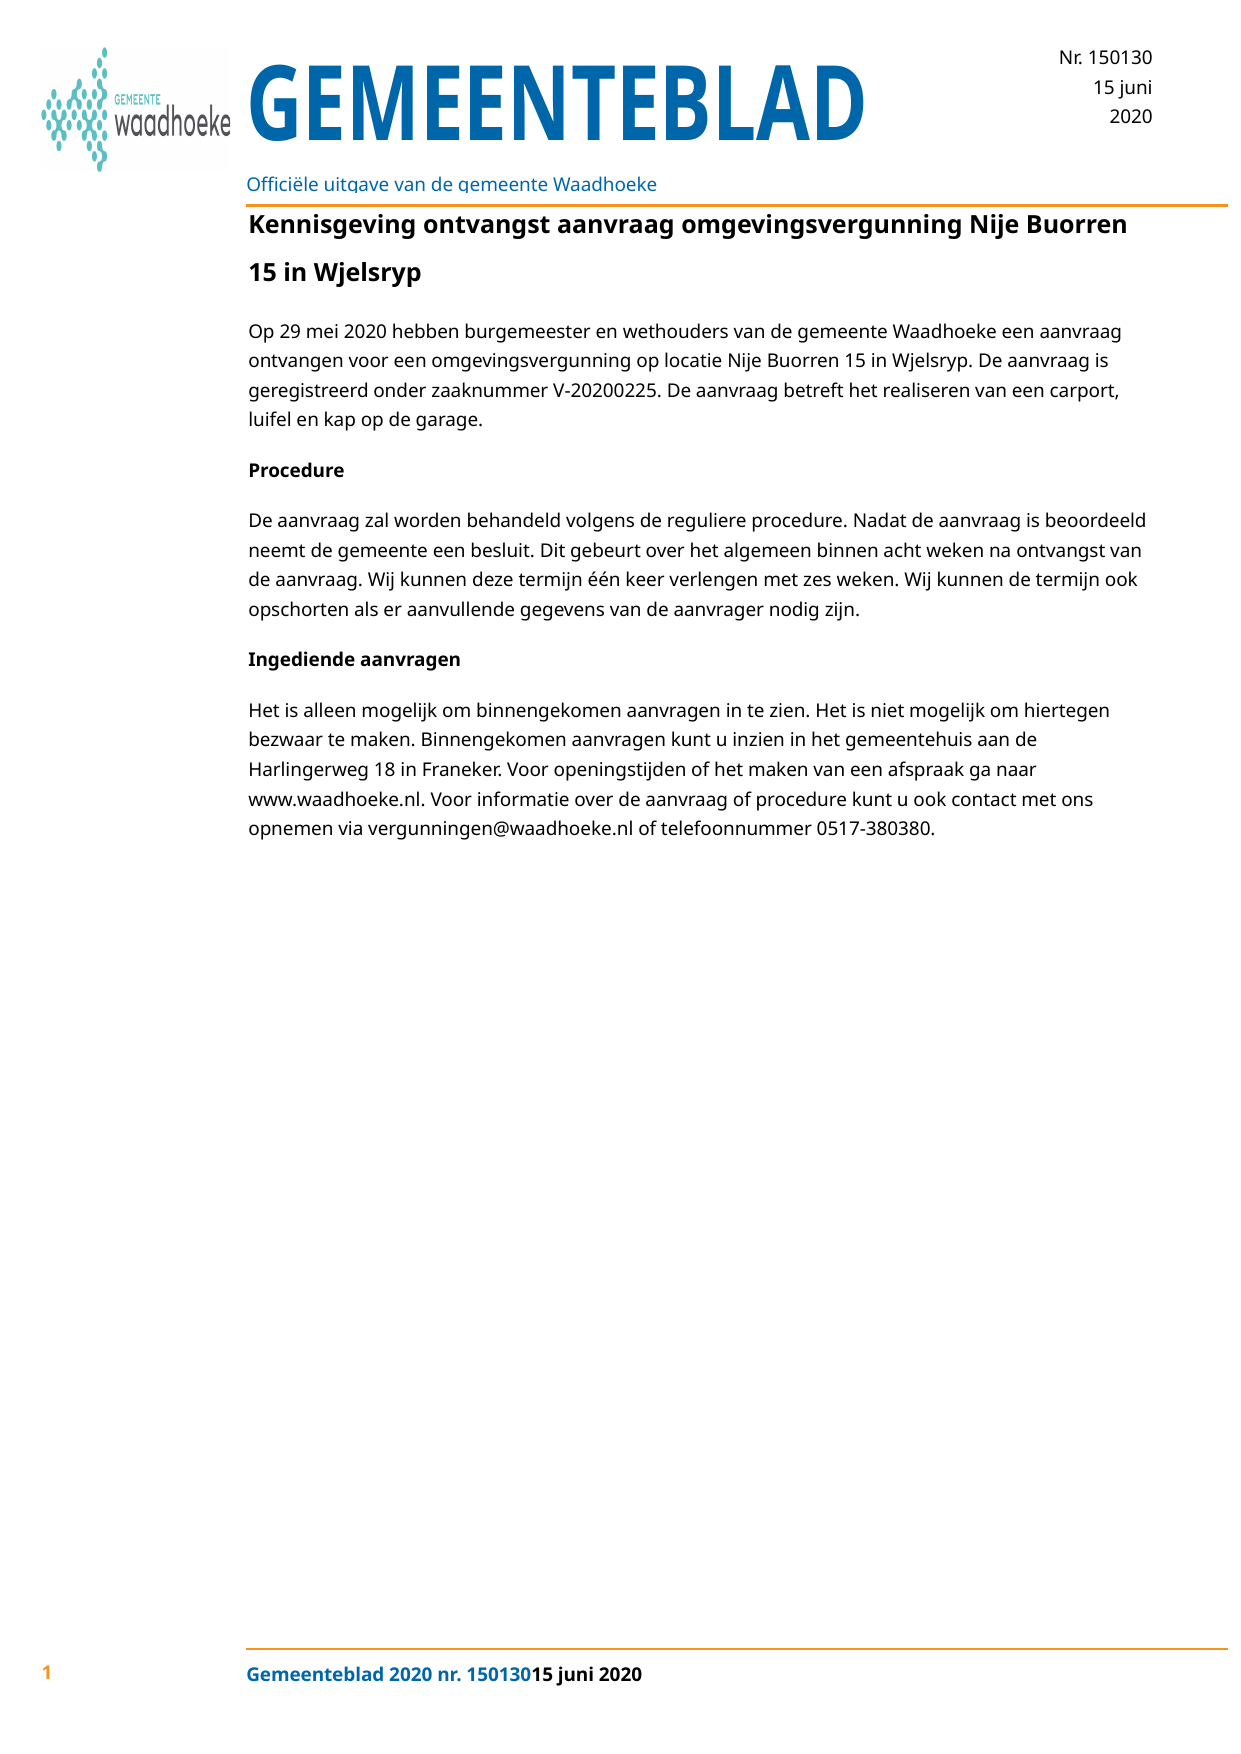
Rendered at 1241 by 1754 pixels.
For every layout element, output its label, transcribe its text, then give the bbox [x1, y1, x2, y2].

text Kennisgeving ontvangst aanvraag omgevingsvergunning Nije Buorren 15 in Wjelsryp [248, 207, 1152, 288]
text Op 29 mei 2020 hebben burgemeester en wethouders van de gemeente Waadhoeke een aanvraag ontvangen voor een omgevingsvergunning op locatie Nije Buorren 15 in Wjelsryp. De aanvraag is geregistreerd onder zaaknummer V-20200225. De aanvraag betreft het realiseren van een carport, luifel en kap op de garage. [248, 318, 1152, 432]
text Ingediende aanvragen [248, 647, 1152, 672]
picture [41, 47, 231, 172]
text Het is alleen mogelijk om binnengekomen aanvragen in te zien. Het is niet mogelijk om hiertegen bezwaar te maken. Binnengekomen aanvragen kunt u inzien in het gemeentehuis aan de Harlingerweg 18 in Franeker. Voor openingstijden of het maken van een afspraak ga naar www.waadhoeke.nl. Voor informatie over de aanvraag of procedure kunt u ook contact met ons opnemen via vergunningen@waadhoeke.nl of telefoonnummer 0517-380380. [248, 697, 1152, 841]
text De aanvraag zal worden behandeld volgens de reguliere procedure. Nadat de aanvraag is beoordeeld neemt de gemeente een besluit. Dit gebeurt over het algemeen binnen acht weken na ontvangst van de aanvraag. Wij kunnen deze termijn één keer verlengen met zes weken. Wij kunnen de termijn ook opschorten als er aanvullende gegevens van de aanvrager nodig zijn. [248, 507, 1152, 622]
text Procedure [248, 457, 1152, 483]
